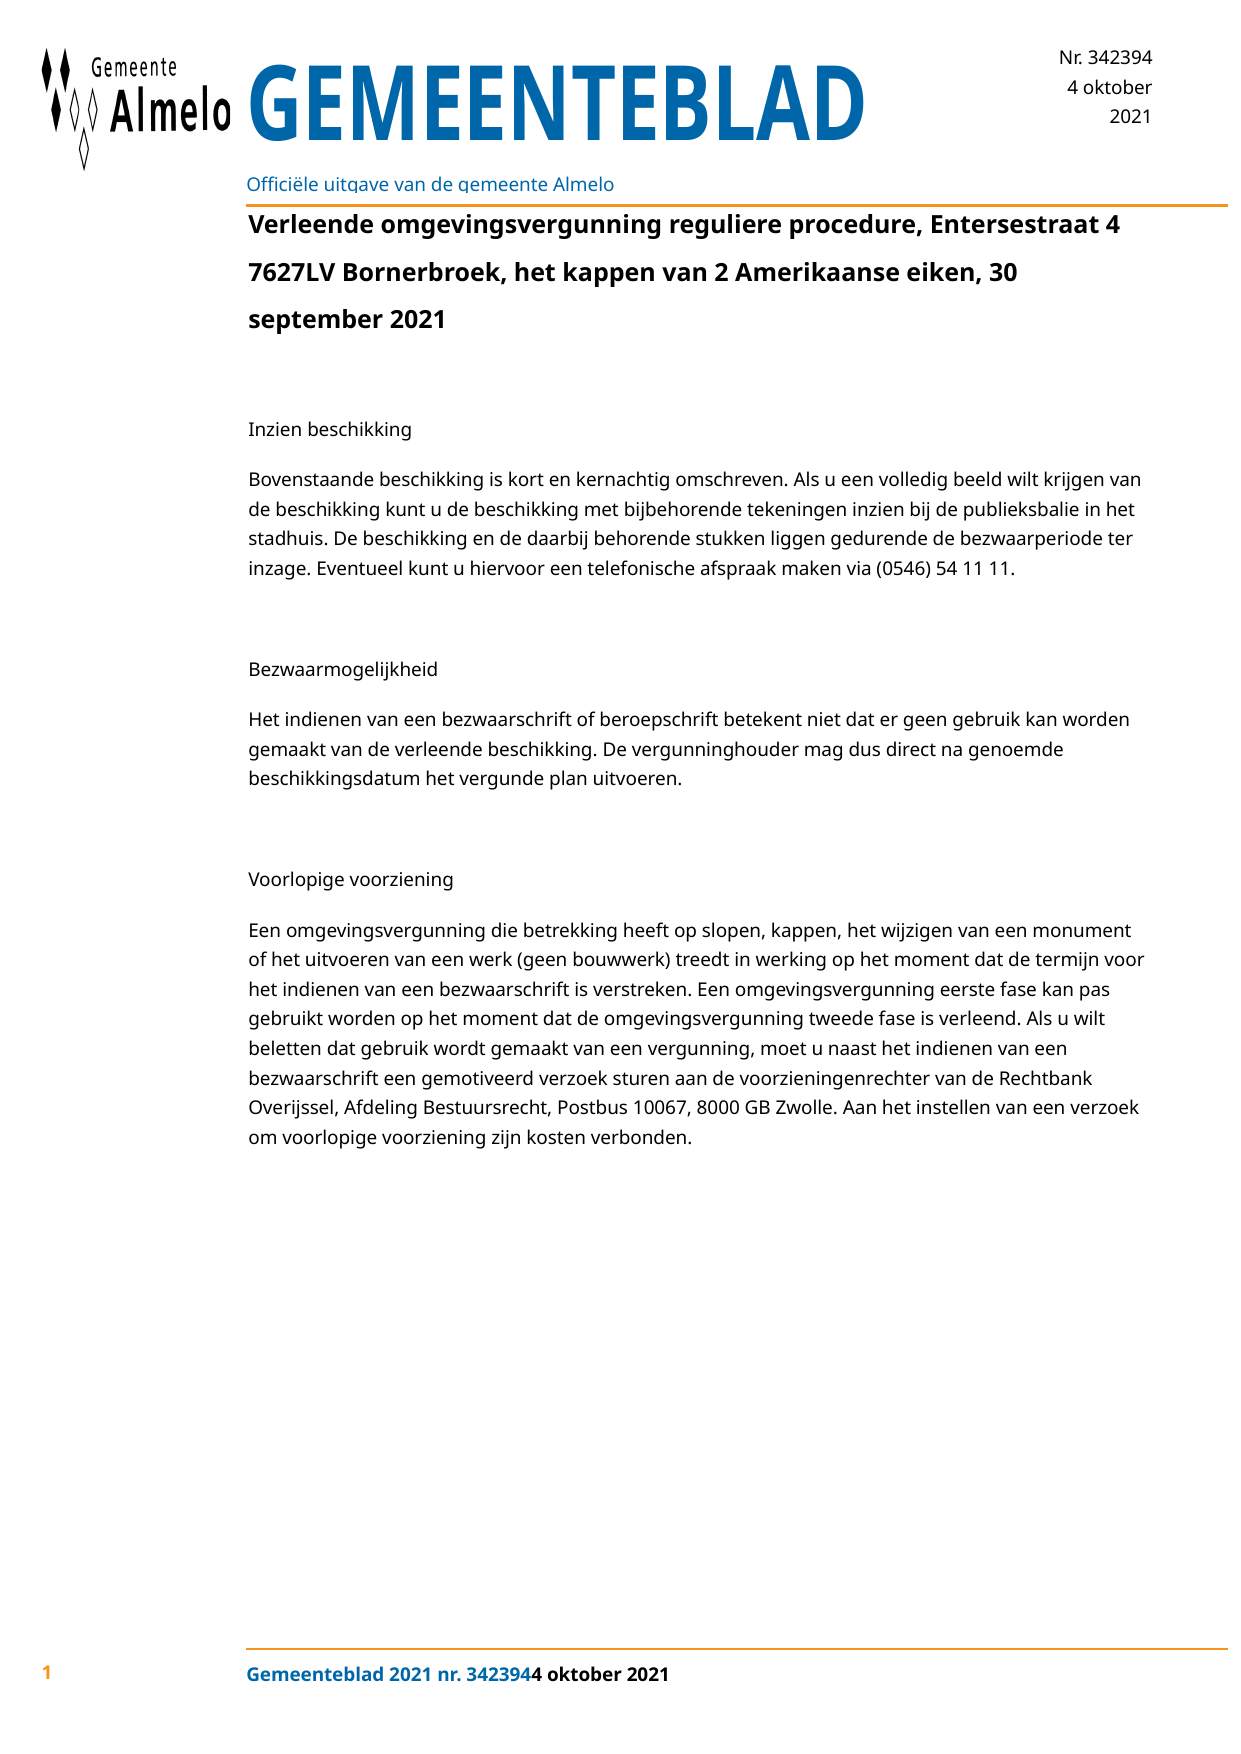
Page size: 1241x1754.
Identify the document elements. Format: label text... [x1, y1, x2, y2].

text Bovenstaande beschikking is kort en kernachtig omschreven. Als u een volledig beeld wilt krijgen van de beschikking kunt u de beschikking met bijbehorende tekeningen inzien bij de publieksbalie in het stadhuis. De beschikking en de daarbij behorende stukken liggen gedurende de bezwaarperiode ter inzage. Eventueel kunt u hiervoor een telefonische afspraak maken via (0546) 54 11 11. [248, 466, 1152, 581]
text Voorlopige voorziening [248, 866, 1152, 892]
text Verleende omgevingsvergunning reguliere procedure, Entersestraat 4 7627LV Bornerbroek, het kappen van 2 Amerikaanse eiken, 30 september 2021 [248, 207, 1152, 336]
picture [41, 47, 231, 172]
text Een omgevingsvergunning die betrekking heeft op slopen, kappen, het wijzigen van een monument of het uitvoeren van een werk (geen bouwwerk) treedt in werking op het moment dat de termijn voor het indienen van een bezwaarschrift is verstreken. Een omgevingsvergunning eerste fase kan pas gebruikt worden op het moment dat de omgevingsvergunning tweede fase is verleend. Als u wilt beletten dat gebruik wordt gemaakt van een vergunning, moet u naast het indienen van een bezwaarschrift een gemotiveerd verzoek sturen aan de voorzieningenrechter van de Rechtbank Overijssel, Afdeling Bestuursrecht, Postbus 10067, 8000 GB Zwolle. Aan het instellen van een verzoek om voorlopige voorziening zijn kosten verbonden. [248, 917, 1152, 1149]
text Inzien beschikking [248, 416, 1152, 442]
text Het indienen van een bezwaarschrift of beroepschrift betekent niet dat er geen gebruik kan worden gemaakt van de verleende beschikking. De vergunninghouder mag dus direct na genoemde beschikkingsdatum het vergunde plan uitvoeren. [248, 706, 1152, 791]
text Bezwaarmogelijkheid [248, 656, 1152, 682]
